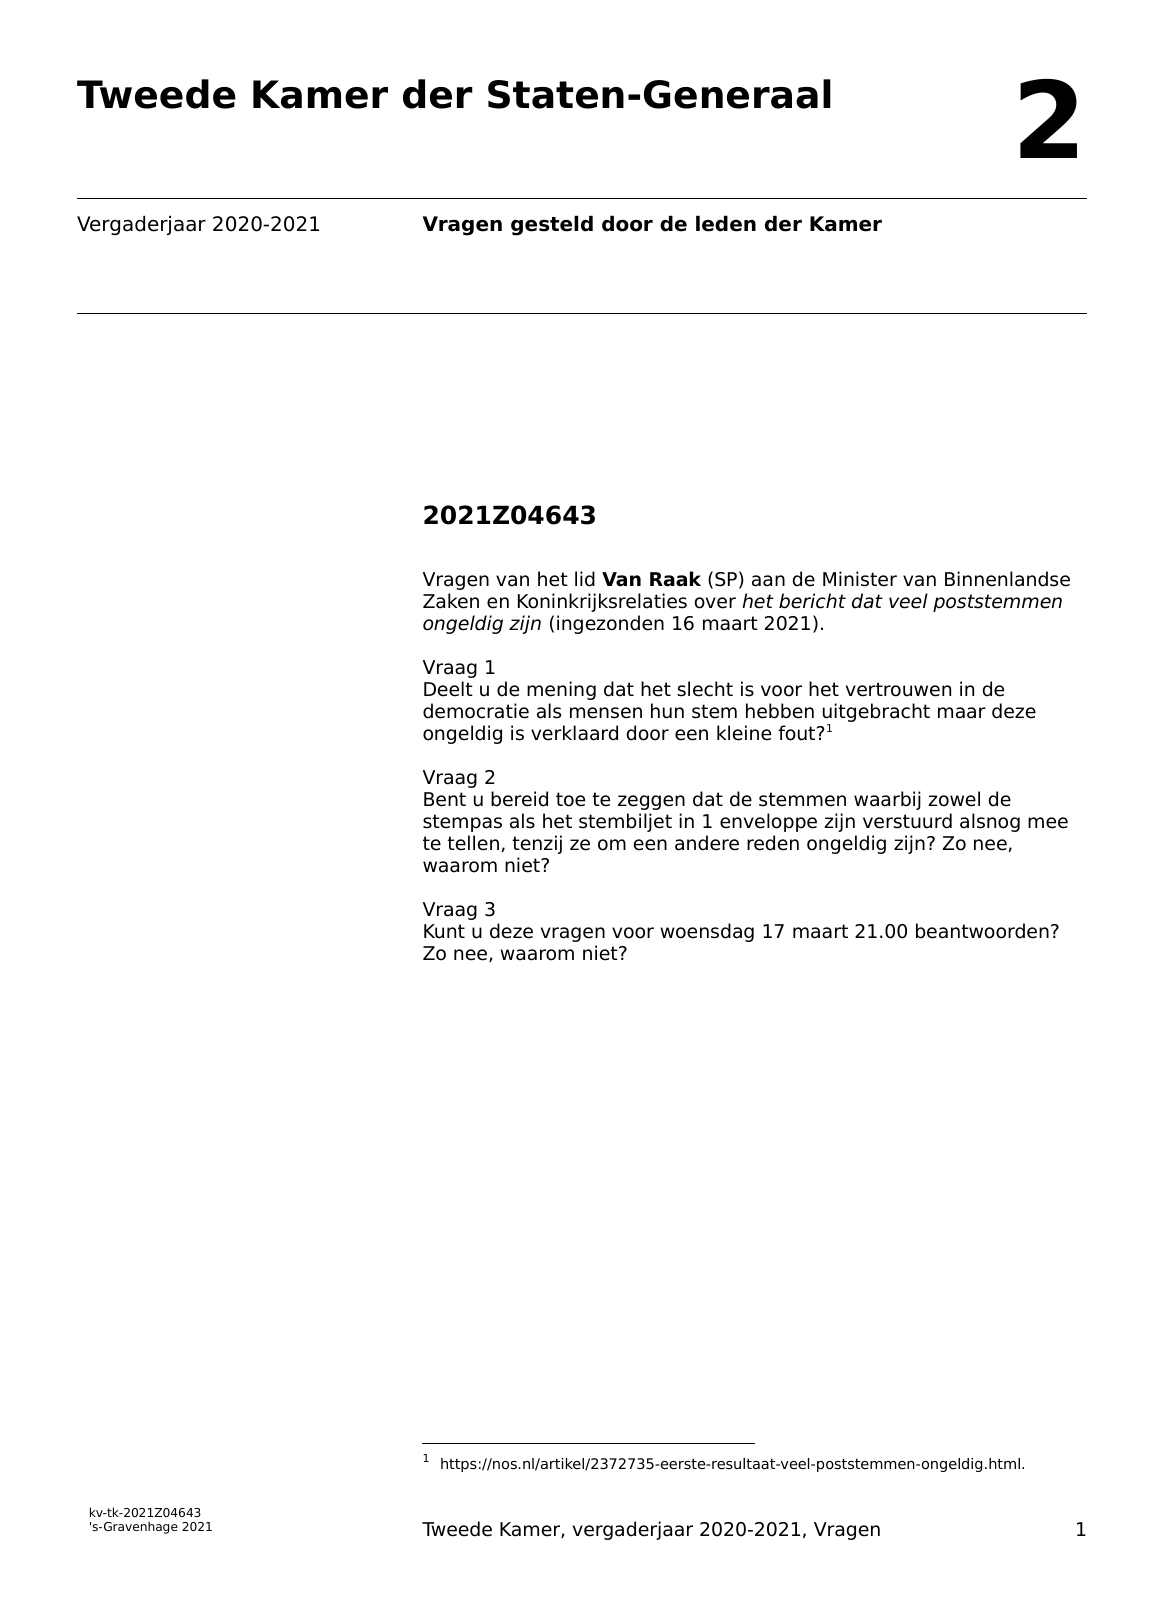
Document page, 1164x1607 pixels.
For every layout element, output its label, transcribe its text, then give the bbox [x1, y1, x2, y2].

text Vraag 1 [422, 657, 1087, 679]
text kv-tk-2021Z04643 [88, 1506, 323, 1520]
text Bent u bereid toe te zeggen dat de stemmen waarbij zowel de stempas als het stembiljet in 1 enveloppe zijn verstuurd alsnog mee te tellen, tenzij ze om een andere reden ongeldig zijn? Zo nee, waarom niet? [422, 789, 1087, 877]
table_header Tweede Kamer der Staten-Generaal [77, 59, 886, 198]
text Kunt u deze vragen voor woensdag 17 maart 21.00 beantwoorden? Zo nee, waarom niet? [422, 921, 1087, 965]
table_cell Vergaderjaar 2020-2021 [77, 199, 422, 313]
text 's-Gravenhage 2021 [88, 1520, 323, 1534]
text 2021Z04643 [422, 501, 1087, 531]
text Vraag 3 [422, 899, 1087, 921]
table_header 2 [886, 59, 1087, 198]
text Vraag 2 [422, 767, 1087, 789]
table_cell Vragen gesteld door de leden der Kamer [422, 199, 1087, 313]
text Deelt u de mening dat het slecht is voor het vertrouwen in de democratie als mensen hun stem hebben uitgebracht maar deze ongeldig is verklaard door een kleine fout? [422, 679, 1087, 745]
text Vragen van het lid Van Raak (SP) aan de Minister van Binnenlandse Zaken en Koninkrijksrelaties over het bericht dat veel poststemmen ongeldig zijn (ingezonden 16 maart 2021). [422, 569, 1087, 635]
text https://nos.nl/artikel/2372735-eerste-resultaat-veel-poststemmen-ongeldig.html. [422, 1452, 1087, 1474]
